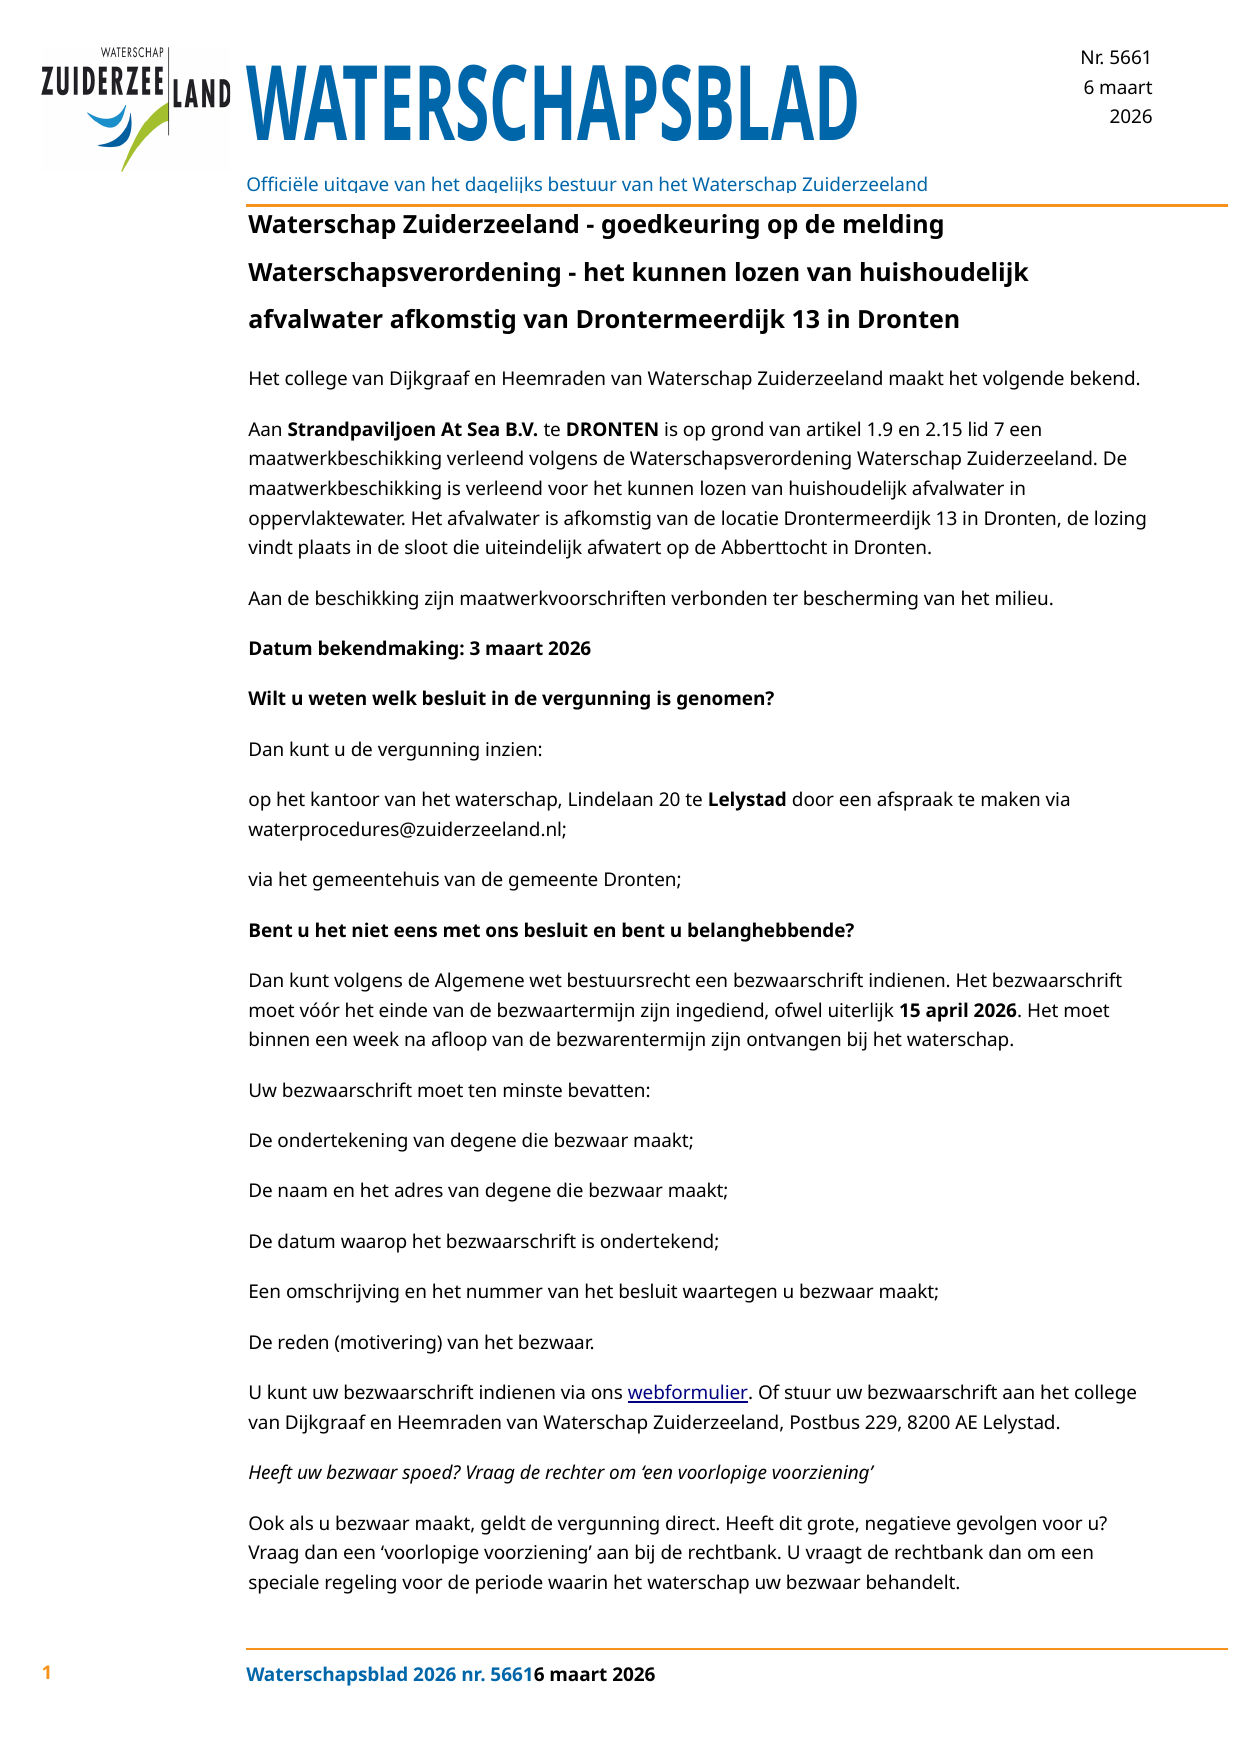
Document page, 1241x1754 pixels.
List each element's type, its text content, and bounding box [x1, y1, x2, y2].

text via het gemeentehuis van de gemeente Dronten; [248, 866, 1152, 892]
text U kunt uw bezwaarschrift indienen via ons webformulier. Of stuur uw bezwaarschrift aan het college van Dijkgraaf en Heemraden van Waterschap Zuiderzeeland, Postbus 229, 8200 AE Lelystad. [248, 1379, 1152, 1434]
text Datum bekendmaking: 3 maart 2026 [248, 635, 1152, 661]
text op het kantoor van het waterschap, Lindelaan 20 te Lelystad door een afspraak te maken via waterprocedures@zuiderzeeland.nl; [248, 786, 1152, 842]
picture [41, 47, 231, 172]
text De ondertekening van degene die bezwaar maakt; [248, 1127, 1152, 1153]
text Waterschap Zuiderzeeland - goedkeuring op de melding Waterschapsverordening - het kunnen lozen van huishoudelijk afvalwater afkomstig van Drontermeerdijk 13 in Dronten [248, 207, 1152, 336]
text Een omschrijving en het nummer van het besluit waartegen u bezwaar maakt; [248, 1278, 1152, 1304]
text Aan de beschikking zijn maatwerkvoorschriften verbonden ter bescherming van het milieu. [248, 585, 1152, 610]
text Heeft uw bezwaar spoed? Vraag de rechter om ‘een voorlopige voorziening’ [248, 1459, 1152, 1485]
text Uw bezwaarschrift moet ten minste bevatten: [248, 1077, 1152, 1102]
text Bent u het niet eens met ons besluit en bent u belanghebbende? [248, 917, 1152, 942]
text De reden (motivering) van het bezwaar. [248, 1329, 1152, 1354]
text Aan Strandpaviljoen At Sea B.V. te DRONTEN is op grond van artikel 1.9 en 2.15 lid 7 een maatwerkbeschikking verleend volgens de Waterschapsverordening Waterschap Zuiderzeeland. De maatwerkbeschikking is verleend voor het kunnen lozen van huishoudelijk afvalwater in oppervlaktewater. Het afvalwater is afkomstig van de locatie Drontermeerdijk 13 in Dronten, de lozing vindt plaats in de sloot die uiteindelijk afwatert op de Abberttocht in Dronten. [248, 416, 1152, 560]
text Wilt u weten welk besluit in de vergunning is genomen? [248, 686, 1152, 711]
text Dan kunt volgens de Algemene wet bestuursrecht een bezwaarschrift indienen. Het bezwaarschrift moet vóór het einde van de bezwaartermijn zijn ingediend, ofwel uiterlijk 15 april 2026. Het moet binnen een week na afloop van de bezwarentermijn zijn ontvangen bij het waterschap. [248, 967, 1152, 1052]
text Ook als u bezwaar maakt, geldt de vergunning direct. Heeft dit grote, negatieve gevolgen voor u? Vraag dan een ‘voorlopige voorziening’ aan bij de rechtbank. U vraagt de rechtbank dan om een speciale regeling voor de periode waarin het waterschap uw bezwaar behandelt. [248, 1510, 1152, 1594]
text De datum waarop het bezwaarschrift is ondertekend; [248, 1228, 1152, 1254]
text Het college van Dijkgraaf en Heemraden van Waterschap Zuiderzeeland maakt het volgende bekend. [248, 366, 1152, 391]
text Dan kunt u de vergunning inzien: [248, 736, 1152, 762]
text De naam en het adres van degene die bezwaar maakt; [248, 1178, 1152, 1203]
